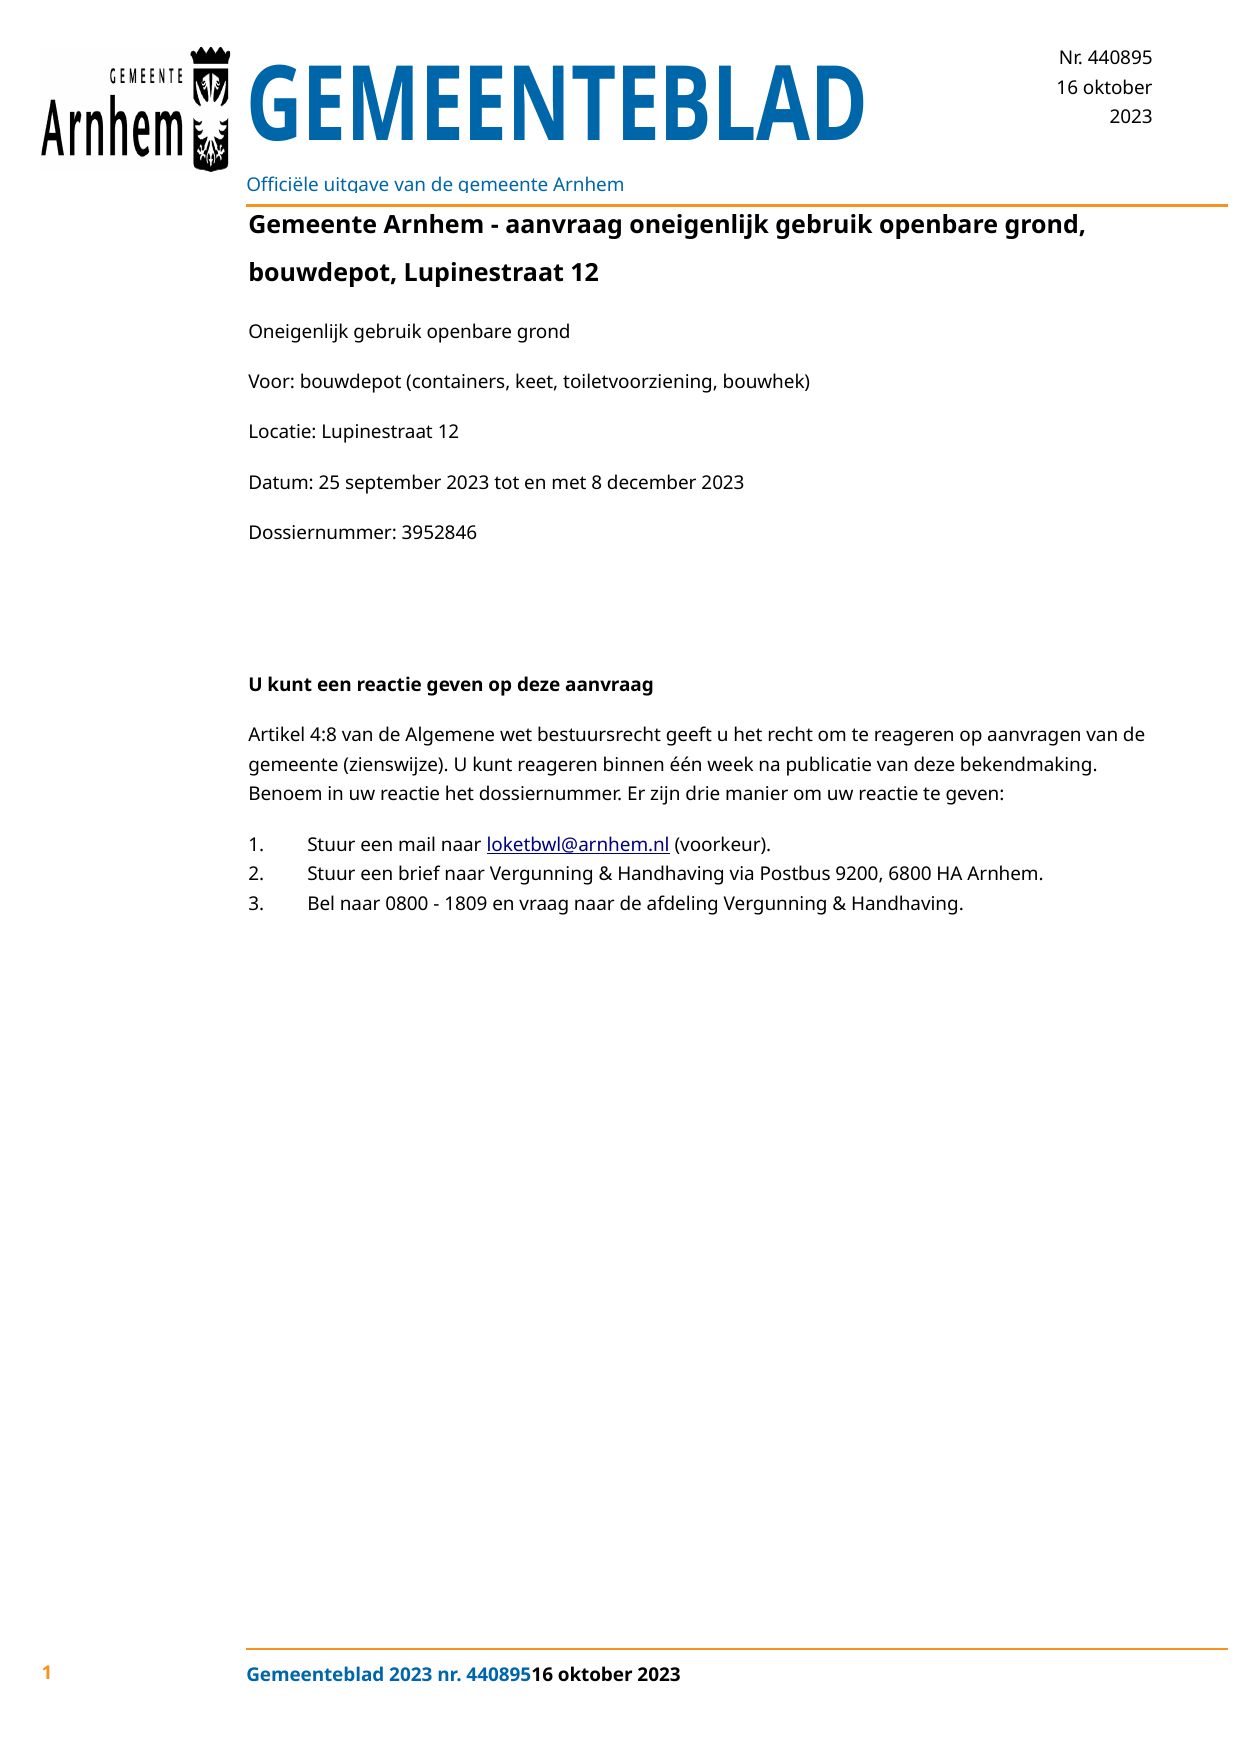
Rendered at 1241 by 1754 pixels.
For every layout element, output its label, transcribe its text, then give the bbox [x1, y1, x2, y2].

text Gemeente Arnhem - aanvraag oneigenlijk gebruik openbare grond, bouwdepot, Lupinestraat 12 [248, 207, 1152, 288]
text Oneigenlijk gebruik openbare grond [248, 318, 1152, 344]
text Dossiernummer: 3952846 [248, 519, 1152, 545]
text U kunt een reactie geven op deze aanvraag [248, 671, 1152, 697]
list Bel naar 0800 - 1809 en vraag naar de afdeling Vergunning & Handhaving. [248, 890, 1152, 916]
text Datum: 25 september 2023 tot en met 8 december 2023 [248, 469, 1152, 495]
text Artikel 4:8 van de Algemene wet bestuursrecht geeft u het recht om te reageren op aanvragen van de gemeente (zienswijze). U kunt reageren binnen één week na publicatie van deze bekendmaking. Benoem in uw reactie het dossiernummer. Er zijn drie manier om uw reactie te geven: [248, 721, 1152, 806]
text Locatie: Lupinestraat 12 [248, 419, 1152, 444]
list Stuur een mail naar loketbwl@arnhem.nl (voorkeur). [248, 831, 1152, 857]
picture [41, 47, 231, 172]
list Stuur een brief naar Vergunning & Handhaving via Postbus 9200, 6800 HA Arnhem. [248, 860, 1152, 886]
text Voor: bouwdepot (containers, keet, toiletvoorziening, bouwhek) [248, 368, 1152, 394]
